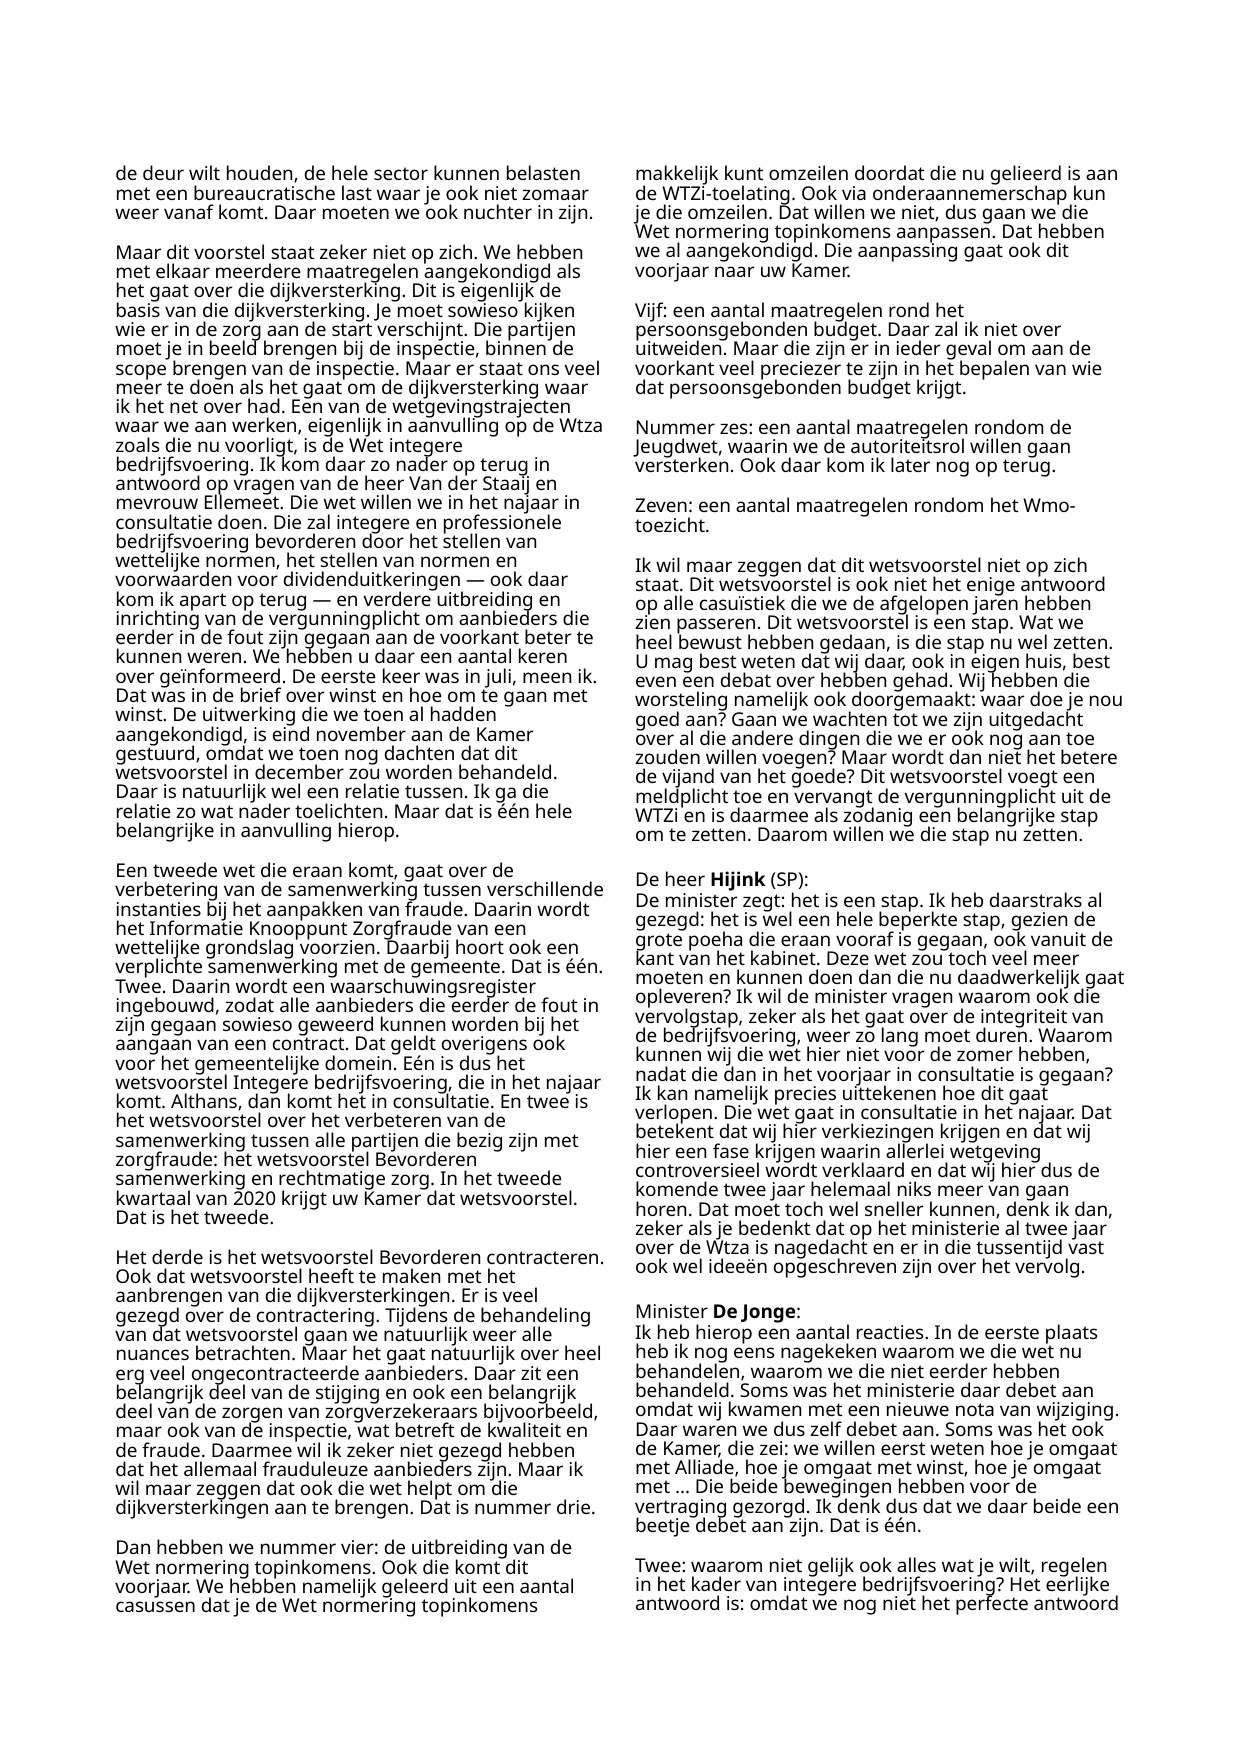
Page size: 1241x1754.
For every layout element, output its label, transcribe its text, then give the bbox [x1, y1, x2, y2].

text Zeven: een aantal maatregelen rondom het Wmo-toezicht. [635, 497, 1125, 536]
text Ik wil maar zeggen dat dit wetsvoorstel niet op zich staat. Dit wetsvoorstel is ook niet het enige antwoord op alle casuïstiek die we de afgelopen jaren hebben zien passeren. Dit wetsvoorstel is een stap. Wat we heel bewust hebben gedaan, is die stap nu wel zetten. U mag best weten dat wij daar, ook in eigen huis, best even een debat over hebben gehad. Wij hebben die worsteling namelijk ook doorgemaakt: waar doe je nou goed aan? Gaan we wachten tot we zijn uitgedacht over al die andere dingen die we er ook nog aan toe zouden willen voegen? Maar wordt dan niet het betere de vijand van het goede? Dit wetsvoorstel voegt een meldplicht toe en vervangt de vergunningplicht uit de WTZi en is daarmee als zodanig een belangrijke stap om te zetten. Daarom willen we die stap nu zetten. [635, 557, 1125, 846]
text Minister De Jonge: [635, 1298, 1125, 1324]
text Dan hebben we nummer vier: de uitbreiding van de Wet normering topinkomens. Ook die komt dit voorjaar. We hebben namelijk geleerd uit een aantal casussen dat je de Wet normering topinkomens [115, 1539, 605, 1616]
text Het derde is het wetsvoorstel Bevorderen contracteren. Ook dat wetsvoorstel heeft te maken met het aanbrengen van die dijkversterkingen. Er is veel gezegd over de contractering. Tijdens de behandeling van dat wetsvoorstel gaan we natuurlijk weer alle nuances betrachten. Maar het gaat natuurlijk over heel erg veel ongecontracteerde aanbieders. Daar zit een belangrijk deel van de stijging en ook een belangrijk deel van de zorgen van zorgverzekeraars bijvoorbeeld, maar ook van de inspectie, wat betreft de kwaliteit en de fraude. Daarmee wil ik zeker niet gezegd hebben dat het allemaal frauduleuze aanbieders zijn. Maar ik wil maar zeggen dat ook die wet helpt om die dijkversterkingen aan te brengen. Dat is nummer drie. [115, 1249, 605, 1519]
text Maar dit voorstel staat zeker niet op zich. We hebben met elkaar meerdere maatregelen aangekondigd als het gaat over die dijkversterking. Dit is eigenlijk de basis van die dijkversterking. Je moet sowieso kijken wie er in de zorg aan de start verschijnt. Die partijen moet je in beeld brengen bij de inspectie, binnen de scope brengen van de inspectie. Maar er staat ons veel meer te doen als het gaat om de dijkversterking waar ik het net over had. Een van de wetgevingstrajecten waar we aan werken, eigenlijk in aanvulling op de Wtza zoals die nu voorligt, is de Wet integere bedrijfsvoering. Ik kom daar zo nader op terug in antwoord op vragen van de heer Van der Staaij en mevrouw Ellemeet. Die wet willen we in het najaar in consultatie doen. Die zal integere en professionele bedrijfsvoering bevorderen door het stellen van wettelijke normen, het stellen van normen en voorwaarden voor dividenduitkeringen — ook daar kom ik apart op terug — en verdere uitbreiding en inrichting van de vergunningplicht om aanbieders die eerder in de fout zijn gegaan aan de voorkant beter te kunnen weren. We hebben u daar een aantal keren over geïnformeerd. De eerste keer was in juli, meen ik. Dat was in de brief over winst en hoe om te gaan met winst. De uitwerking die we toen al hadden aangekondigd, is eind november aan de Kamer gestuurd, omdat we toen nog dachten dat dit wetsvoorstel in december zou worden behandeld. Daar is natuurlijk wel een relatie tussen. Ik ga die relatie zo wat nader toelichten. Maar dat is één hele belangrijke in aanvulling hierop. [115, 244, 605, 841]
text Twee: waarom niet gelijk ook alles wat je wilt, regelen in het kader van integere bedrijfsvoering? Het eerlijke antwoord is: omdat we nog niet het perfecte antwoord [635, 1557, 1125, 1615]
text De heer Hijink (SP): [635, 866, 1125, 892]
text Nummer zes: een aantal maatregelen rondom de Jeugdwet, waarin we de autoriteitsrol willen gaan versterken. Ook daar kom ik later nog op terug. [635, 419, 1125, 477]
text Een tweede wet die eraan komt, gaat over de verbetering van de samenwerking tussen verschillende instanties bij het aanpakken van fraude. Daarin wordt het Informatie Knooppunt Zorgfraude van een wettelijke grondslag voorzien. Daarbij hoort ook een verplichte samenwerking met de gemeente. Dat is één. Twee. Daarin wordt een waarschuwingsregister ingebouwd, zodat alle aanbieders die eerder de fout in zijn gegaan sowieso geweerd kunnen worden bij het aangaan van een contract. Dat geldt overigens ook voor het gemeentelijke domein. Eén is dus het wetsvoorstel Integere bedrijfsvoering, die in het najaar komt. Althans, dan komt het in consultatie. En twee is het wetsvoorstel over het verbeteren van de samenwerking tussen alle partijen die bezig zijn met zorgfraude: het wetsvoorstel Bevorderen samenwerking en rechtmatige zorg. In het tweede kwartaal van 2020 krijgt uw Kamer dat wetsvoorstel. Dat is het tweede. [115, 862, 605, 1228]
text makkelijk kunt omzeilen doordat die nu gelieerd is aan de WTZi-toelating. Ook via onderaannemerschap kun je die omzeilen. Dat willen we niet, dus gaan we die Wet normering topinkomens aanpassen. Dat hebben we al aangekondigd. Die aanpassing gaat ook dit voorjaar naar uw Kamer. [635, 165, 1125, 281]
text Vijf: een aantal maatregelen rond het persoonsgebonden budget. Daar zal ik niet over uitweiden. Maar die zijn er in ieder geval om aan de voorkant veel preciezer te zijn in het bepalen van wie dat persoonsgebonden budget krijgt. [635, 302, 1125, 398]
text De minister zegt: het is een stap. Ik heb daarstraks al gezegd: het is wel een hele beperkte stap, gezien de grote poeha die eraan vooraf is gegaan, ook vanuit de kant van het kabinet. Deze wet zou toch veel meer moeten en kunnen doen dan die nu daadwerkelijk gaat opleveren? Ik wil de minister vragen waarom ook die vervolgstap, zeker als het gaat over de integriteit van de bedrijfsvoering, weer zo lang moet duren. Waarom kunnen wij die wet hier niet voor de zomer hebben, nadat die dan in het voorjaar in consultatie is gegaan? Ik kan namelijk precies uittekenen hoe dit gaat verlopen. Die wet gaat in consultatie in het najaar. Dat betekent dat wij hier verkiezingen krijgen en dat wij hier een fase krijgen waarin allerlei wetgeving controversieel wordt verklaard en dat wij hier dus de komende twee jaar helemaal niks meer van gaan horen. Dat moet toch wel sneller kunnen, denk ik dan, zeker als je bedenkt dat op het ministerie al twee jaar over de Wtza is nagedacht en er in die tussentijd vast ook wel ideeën opgeschreven zijn over het vervolg. [635, 892, 1125, 1278]
text Ik heb hierop een aantal reacties. In de eerste plaats heb ik nog eens nagekeken waarom we die wet nu behandelen, waarom we die niet eerder hebben behandeld. Soms was het ministerie daar debet aan omdat wij kwamen met een nieuwe nota van wijziging. Daar waren we dus zelf debet aan. Soms was het ook de Kamer, die zei: we willen eerst weten hoe je omgaat met Alliade, hoe je omgaat met winst, hoe je omgaat met … Die beide bewegingen hebben voor de vertraging gezorgd. Ik denk dus dat we daar beide een beetje debet aan zijn. Dat is één. [635, 1324, 1125, 1536]
text de deur wilt houden, de hele sector kunnen belasten met een bureaucratische last waar je ook niet zomaar weer vanaf komt. Daar moeten we ook nuchter in zijn. [115, 165, 605, 223]
